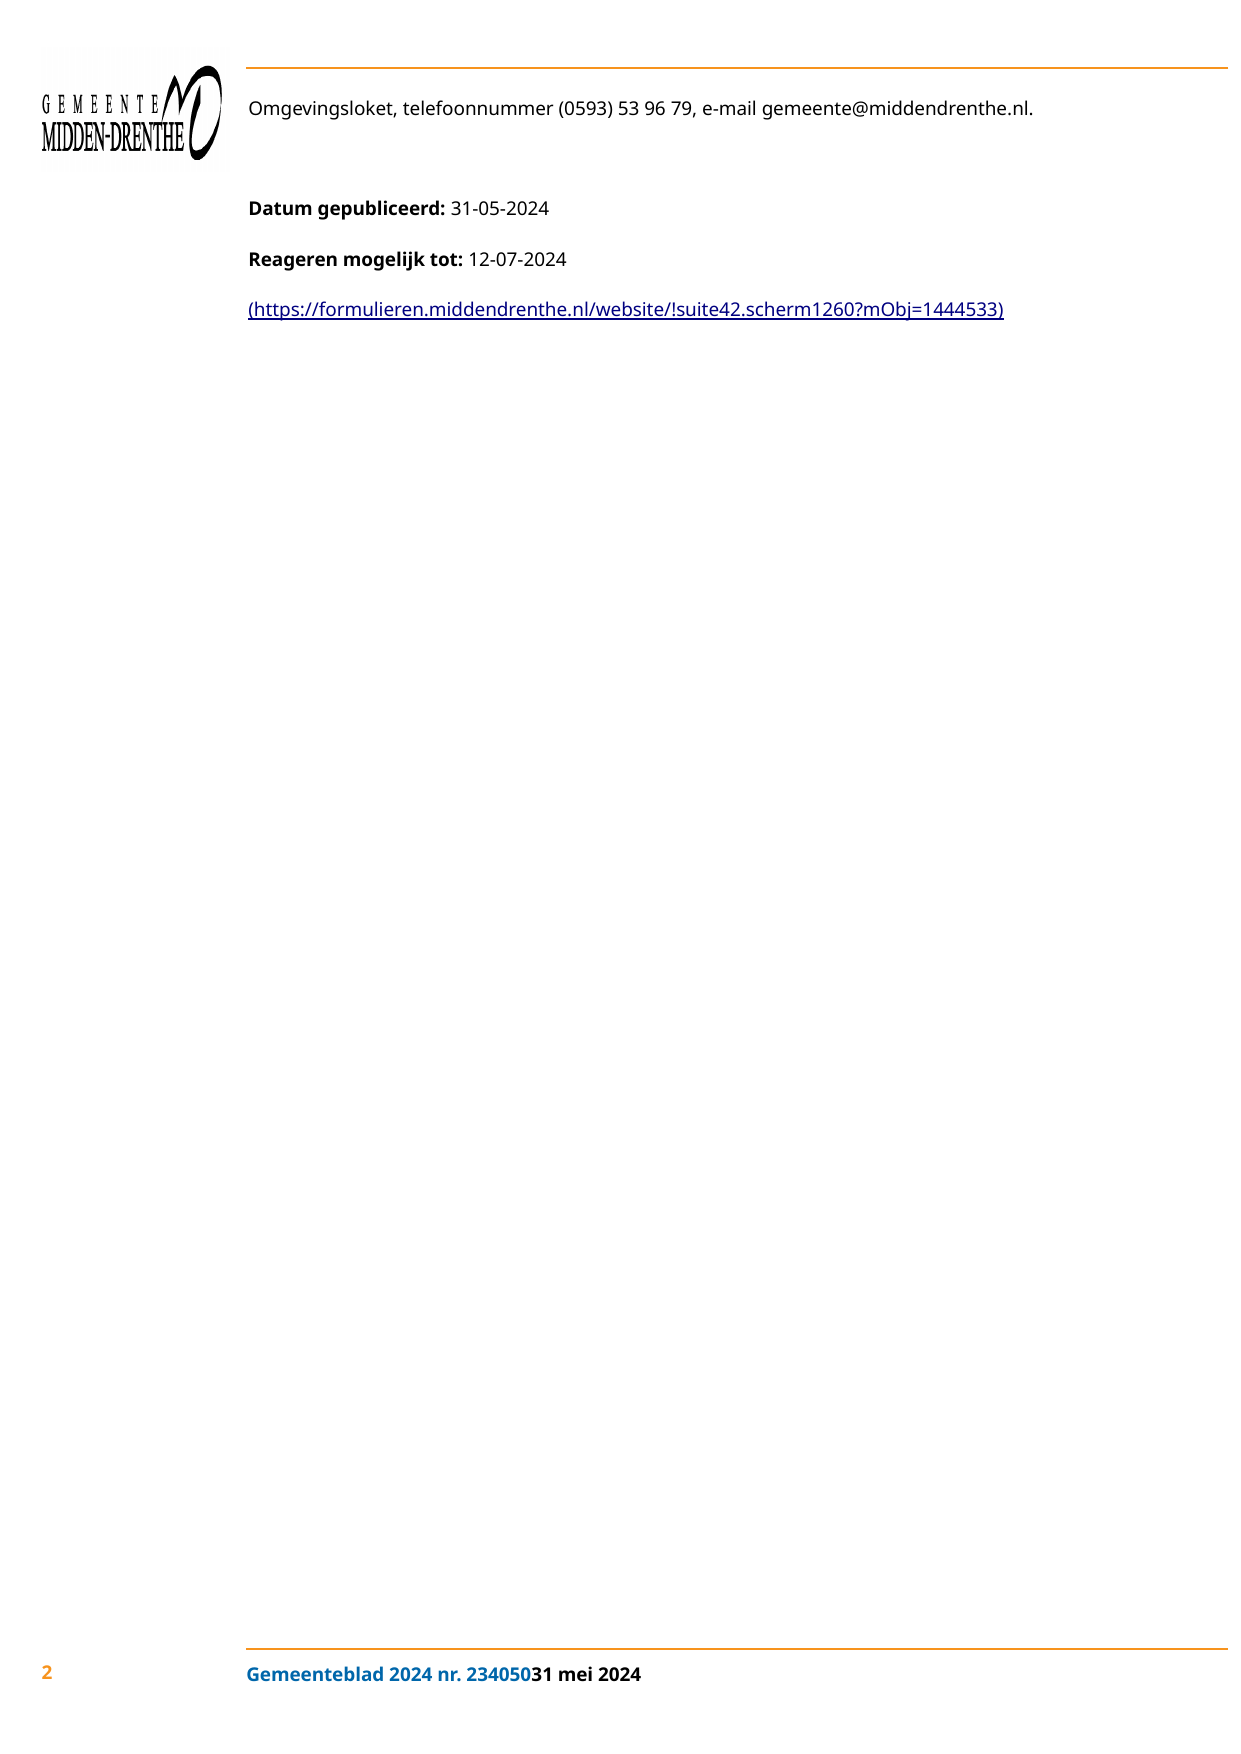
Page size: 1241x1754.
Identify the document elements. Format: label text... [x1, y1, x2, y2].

text Reageren mogelijk tot: 12-07-2024 [248, 246, 1152, 272]
text Datum gepubliceerd: 31-05-2024 [248, 196, 1152, 221]
text (https://formulieren.middendrenthe.nl/website/!suite42.scherm1260?mObj=1444533) [248, 296, 1152, 322]
text Omgevingsloket, telefoonnummer (0593) 53 96 79, e-mail gemeente@middendrenthe.nl. [248, 95, 1152, 121]
picture [41, 47, 231, 172]
